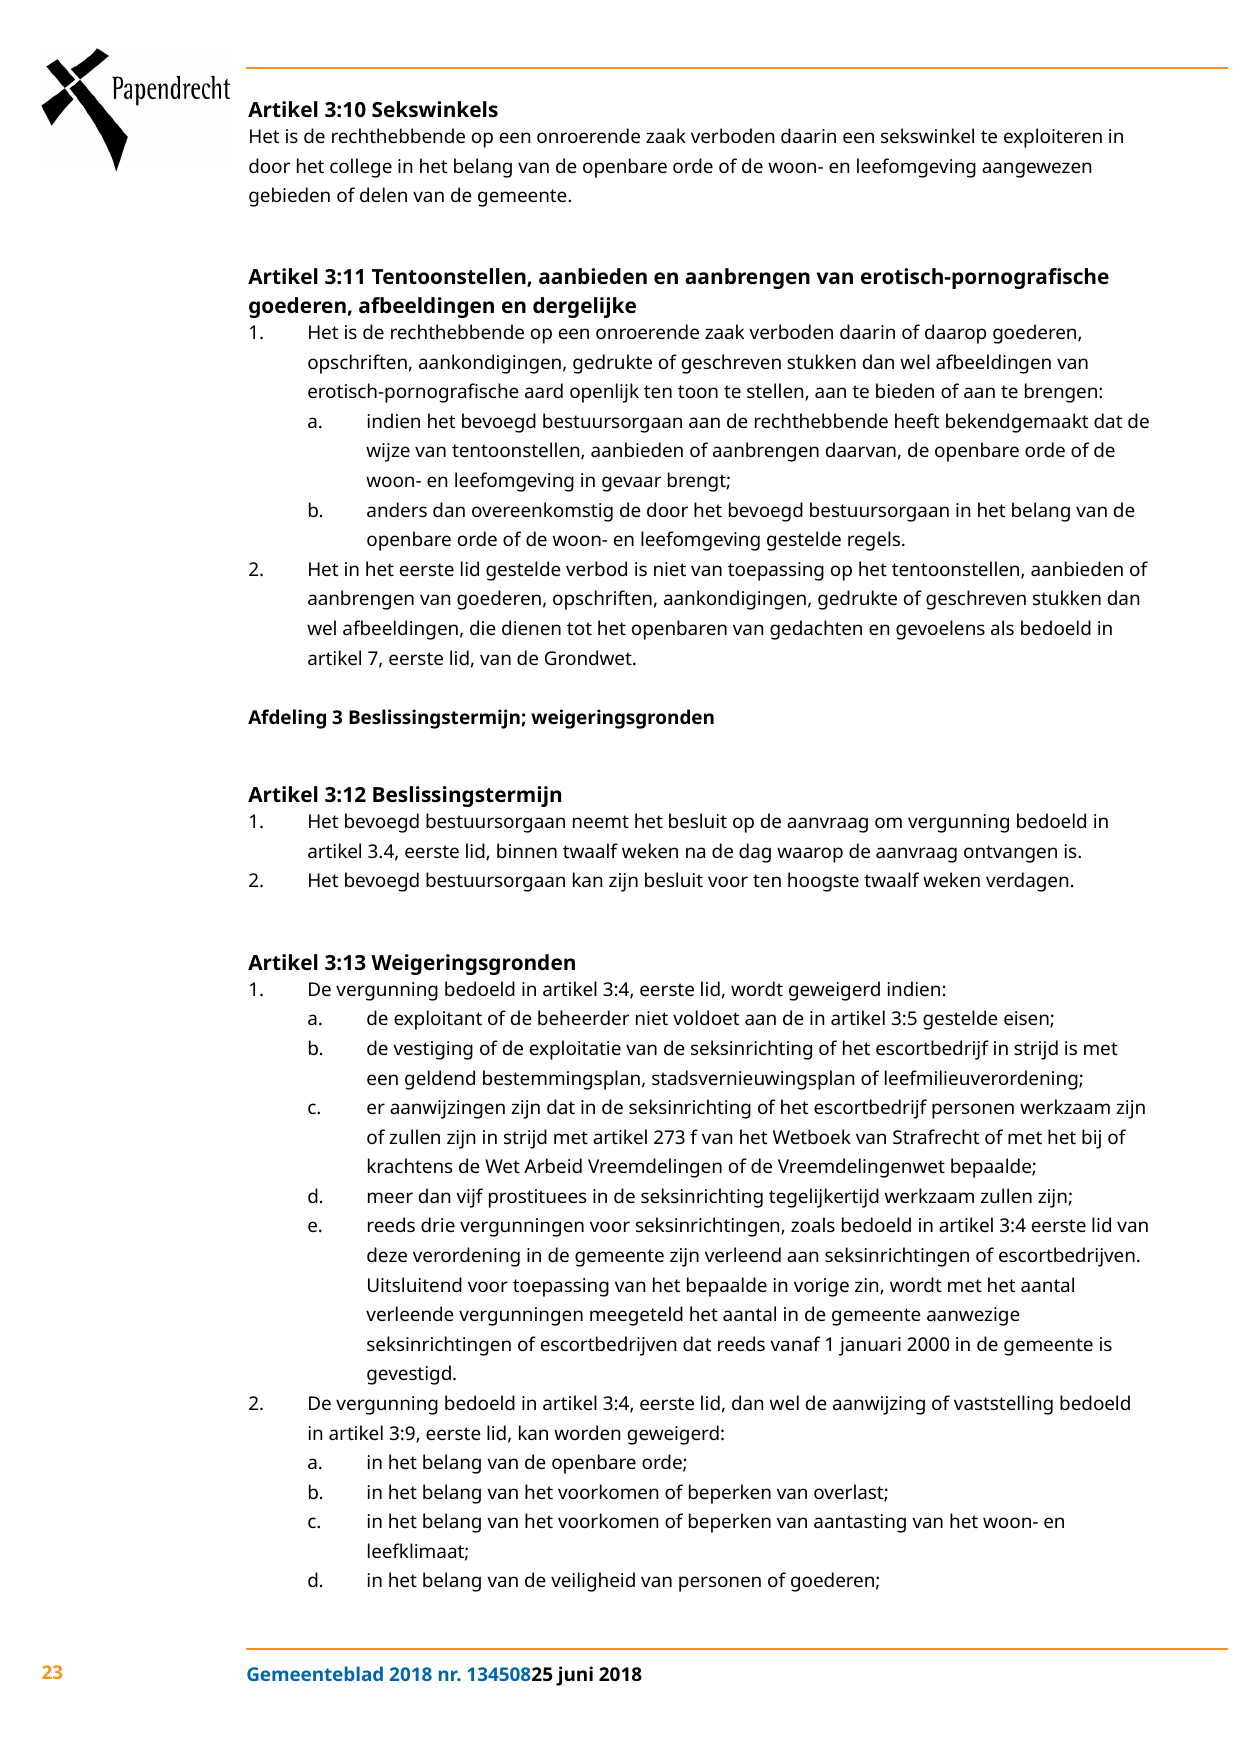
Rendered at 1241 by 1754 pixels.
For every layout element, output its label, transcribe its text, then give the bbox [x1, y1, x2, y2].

list meer dan vijf prostituees in de seksinrichting tegelijkertijd werkzaam zullen zijn; [307, 1183, 1152, 1209]
text Afdeling 3 Beslissingstermijn; weigeringsgronden [248, 704, 1152, 729]
list indien het bevoegd bestuursorgaan aan de rechthebbende heeft bekendgemaakt dat de wijze van tentoonstellen, aanbieden of aanbrengen daarvan, de openbare orde of de woon- en leefomgeving in gevaar brengt; [307, 408, 1152, 493]
text Het is de rechthebbende op een onroerende zaak verboden daarin een sekswinkel te exploiteren in door het college in het belang van de openbare orde of de woon- en leefomgeving aangewezen gebieden of delen van de gemeente. [248, 123, 1152, 208]
text Artikel 3:11 Tentoonstellen, aanbieden en aanbrengen van erotisch-pornografische goederen, afbeeldingen en dergelijke [248, 262, 1152, 319]
text Artikel 3:10 Sekswinkels [248, 95, 1152, 123]
list reeds drie vergunningen voor seksinrichtingen, zoals bedoeld in artikel 3:4 eerste lid van deze verordening in de gemeente zijn verleend aan seksinrichtingen of escortbedrijven. Uitsluitend voor toepassing van het bepaalde in vorige zin, wordt met het aantal verleende vergunningen meegeteld het aantal in de gemeente aanwezige seksinrichtingen of escortbedrijven dat reeds vanaf 1 januari 2000 in de gemeente is gevestigd. [307, 1213, 1152, 1386]
text Artikel 3:12 Beslissingstermijn [248, 780, 1152, 808]
list er aanwijzingen zijn dat in de seksinrichting of het escortbedrijf personen werkzaam zijn of zullen zijn in strijd met artikel 273 f van het Wetboek van Strafrecht of met het bij of krachtens de Wet Arbeid Vreemdelingen of de Vreemdelingenwet bepaalde; [307, 1094, 1152, 1179]
picture [41, 47, 231, 172]
list in het belang van de openbare orde; [307, 1449, 1152, 1475]
list de vestiging of de exploitatie van de seksinrichting of het escortbedrijf in strijd is met een geldend bestemmingsplan, stadsvernieuwingsplan of leefmilieuverordening; [307, 1035, 1152, 1091]
list in het belang van het voorkomen of beperken van overlast; [307, 1479, 1152, 1505]
list in het belang van het voorkomen of beperken van aantasting van het woon- en leefklimaat; [307, 1508, 1152, 1564]
list de exploitant of de beheerder niet voldoet aan de in artikel 3:5 gestelde eisen; [307, 1006, 1152, 1031]
text Artikel 3:13 Weigeringsgronden [248, 948, 1152, 976]
list Het bevoegd bestuursorgaan neemt het besluit op de aanvraag om vergunning bedoeld in artikel 3.4, eerste lid, binnen twaalf weken na de dag waarop de aanvraag ontvangen is. [248, 808, 1152, 864]
list De vergunning bedoeld in artikel 3:4, eerste lid, wordt geweigerd indien: [248, 976, 1152, 1002]
list Het bevoegd bestuursorgaan kan zijn besluit voor ten hoogste twaalf weken verdagen. [248, 868, 1152, 893]
list De vergunning bedoeld in artikel 3:4, eerste lid, dan wel de aanwijzing of vaststelling bedoeld in artikel 3:9, eerste lid, kan worden geweigerd: [248, 1390, 1152, 1446]
list in het belang van de veiligheid van personen of goederen; [307, 1568, 1152, 1593]
list Het is de rechthebbende op een onroerende zaak verboden daarin of daarop goederen, opschriften, aankondigingen, gedrukte of geschreven stukken dan wel afbeeldingen van erotisch-pornografische aard openlijk ten toon te stellen, aan te bieden of aan te brengen: [248, 319, 1152, 404]
list Het in het eerste lid gestelde verbod is niet van toepassing op het tentoonstellen, aanbieden of aanbrengen van goederen, opschriften, aankondigingen, gedrukte of geschreven stukken dan wel afbeeldingen, die dienen tot het openbaren van gedachten en gevoelens als bedoeld in artikel 7, eerste lid, van de Grondwet. [248, 556, 1152, 670]
list anders dan overeenkomstig de door het bevoegd bestuursorgaan in het belang van de openbare orde of de woon- en leefomgeving gestelde regels. [307, 497, 1152, 552]
